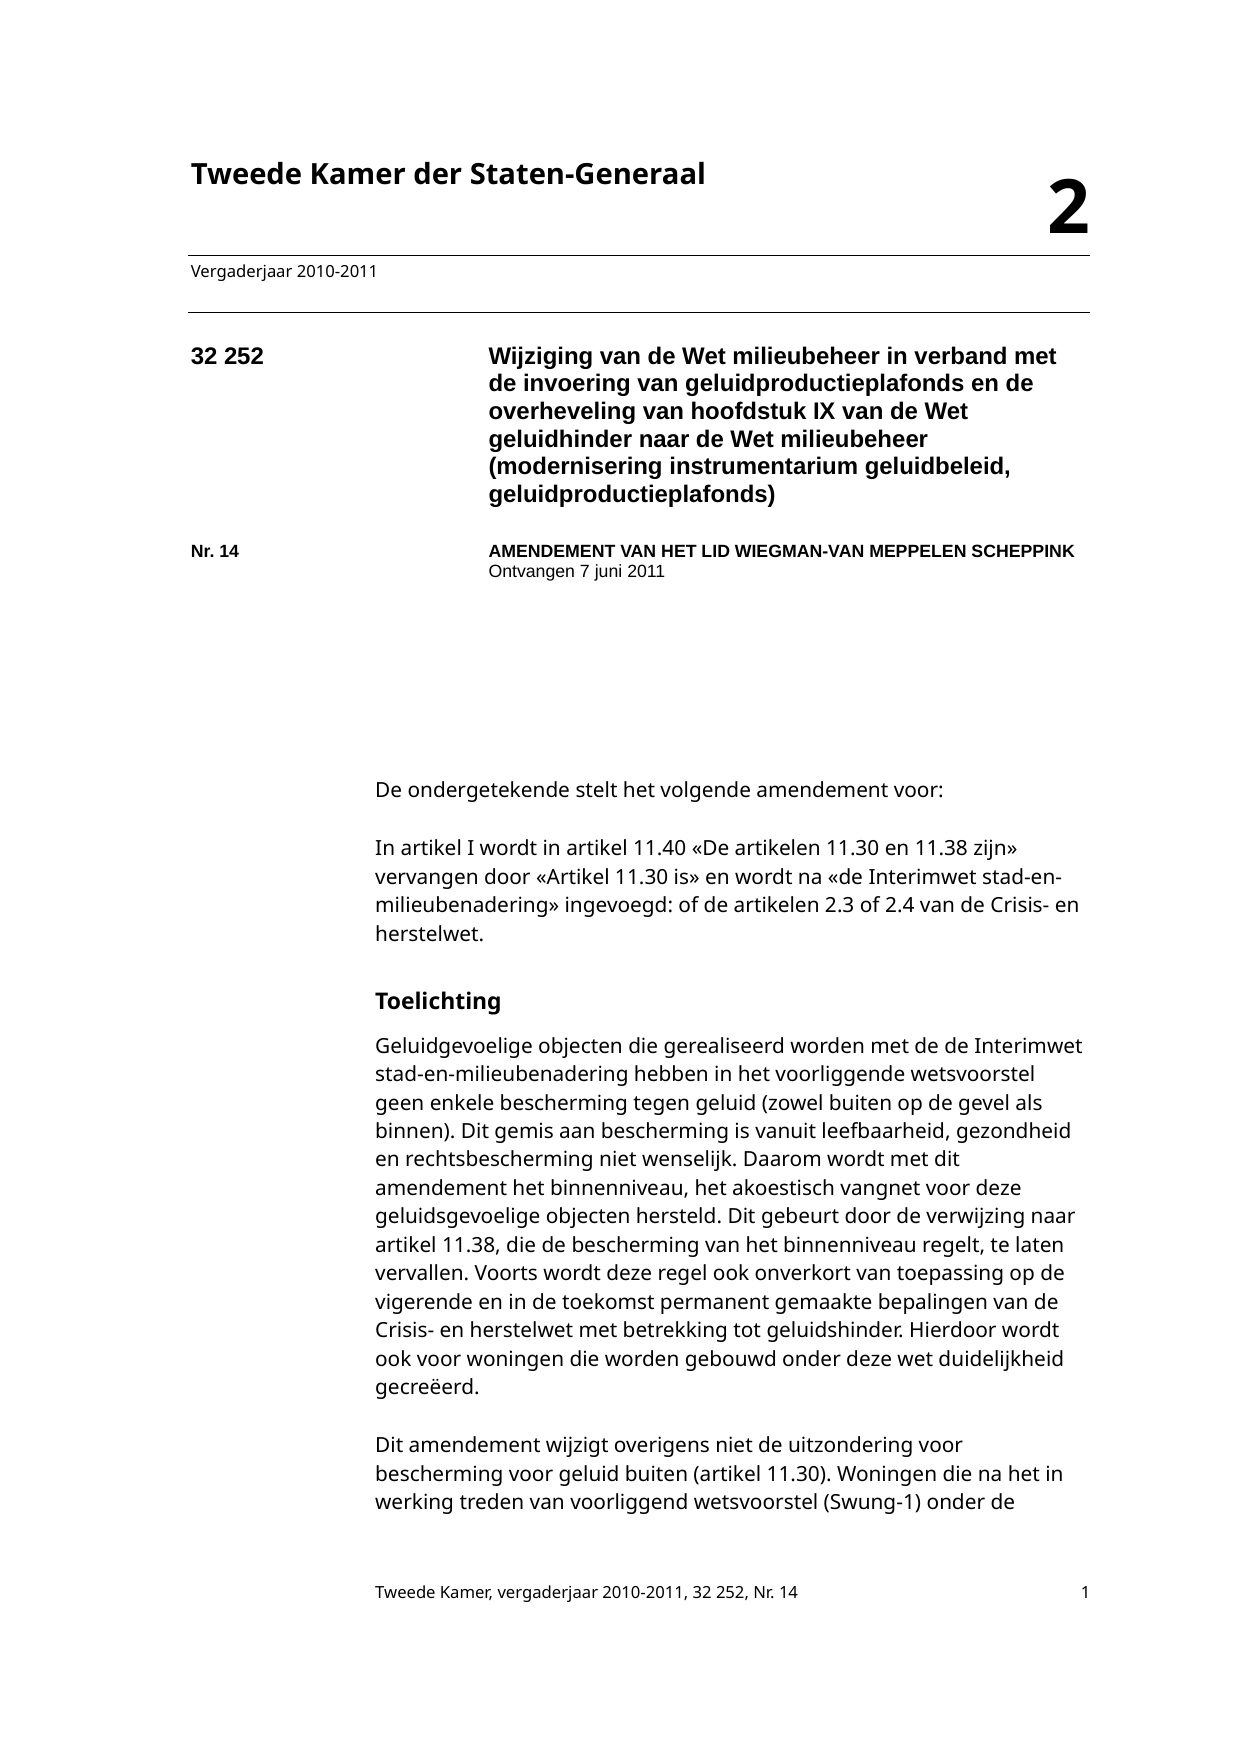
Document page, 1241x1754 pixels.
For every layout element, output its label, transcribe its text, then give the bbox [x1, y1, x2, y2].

table_cell Nr. 14 [188, 538, 485, 656]
table_cell [485, 256, 1090, 312]
table_cell AMENDEMENT VAN HET LID WIEGMAN-VAN MEPPELEN SCHEPPINK Ontvangen 7 juni 2011 [485, 538, 1090, 656]
subtitle Toelichting [375, 984, 1090, 1016]
text In artikel I wordt in artikel 11.40 «De artikelen 11.30 en 11.38 zijn» vervangen door «Artikel 11.30 is» en wordt na «de Interimwet stad-en-milieubenadering» ingevoegd: of de artikelen 2.3 of 2.4 van de Crisis- en herstelwet. [375, 833, 1090, 947]
text Geluidgevoelige objecten die gerealiseerd worden met de de Interimwet stad-en-milieubenadering hebben in het voorliggende wetsvoorstel geen enkele bescherming tegen geluid (zowel buiten op de gevel als binnen). Dit gemis aan bescherming is vanuit leefbaarheid, gezondheid en rechtsbescherming niet wenselijk. Daarom wordt met dit amendement het binnenniveau, het akoestisch vangnet voor deze geluidsgevoelige objecten hersteld. Dit gebeurt door de verwijzing naar artikel 11.38, die de bescherming van het binnenniveau regelt, te laten vervallen. Voorts wordt deze regel ook onverkort van toepassing op de vigerende en in de toekomst permanent gemaakte bepalingen van de Crisis- en herstelwet met betrekking tot geluidshinder. Hierdoor wordt ook voor woningen die worden gebouwd onder deze wet duidelijkheid gecreëerd. [375, 1031, 1090, 1401]
table_header Tweede Kamer der Staten-Generaal [188, 150, 909, 255]
table_cell 32 252 [188, 339, 485, 537]
table_cell [485, 313, 1090, 339]
table_header 2 [910, 150, 1090, 255]
text Dit amendement wijzigt overigens niet de uitzondering voor bescherming voor geluid buiten (artikel 11.30). Woningen die na het in werking treden van voorliggend wetsvoorstel (Swung-1) onder de [375, 1431, 1090, 1516]
table_cell Wijziging van de Wet milieubeheer in verband met de invoering van geluidproductieplafonds en de overheveling van hoofdstuk IX van de Wet geluidhinder naar de Wet milieubeheer (modernisering instrumentarium geluidbeleid, geluidproductieplafonds) [485, 339, 1090, 537]
text De ondergetekende stelt het volgende amendement voor: [375, 775, 1090, 803]
table_cell Vergaderjaar 2010-2011 [188, 256, 485, 312]
table_cell [188, 313, 485, 339]
